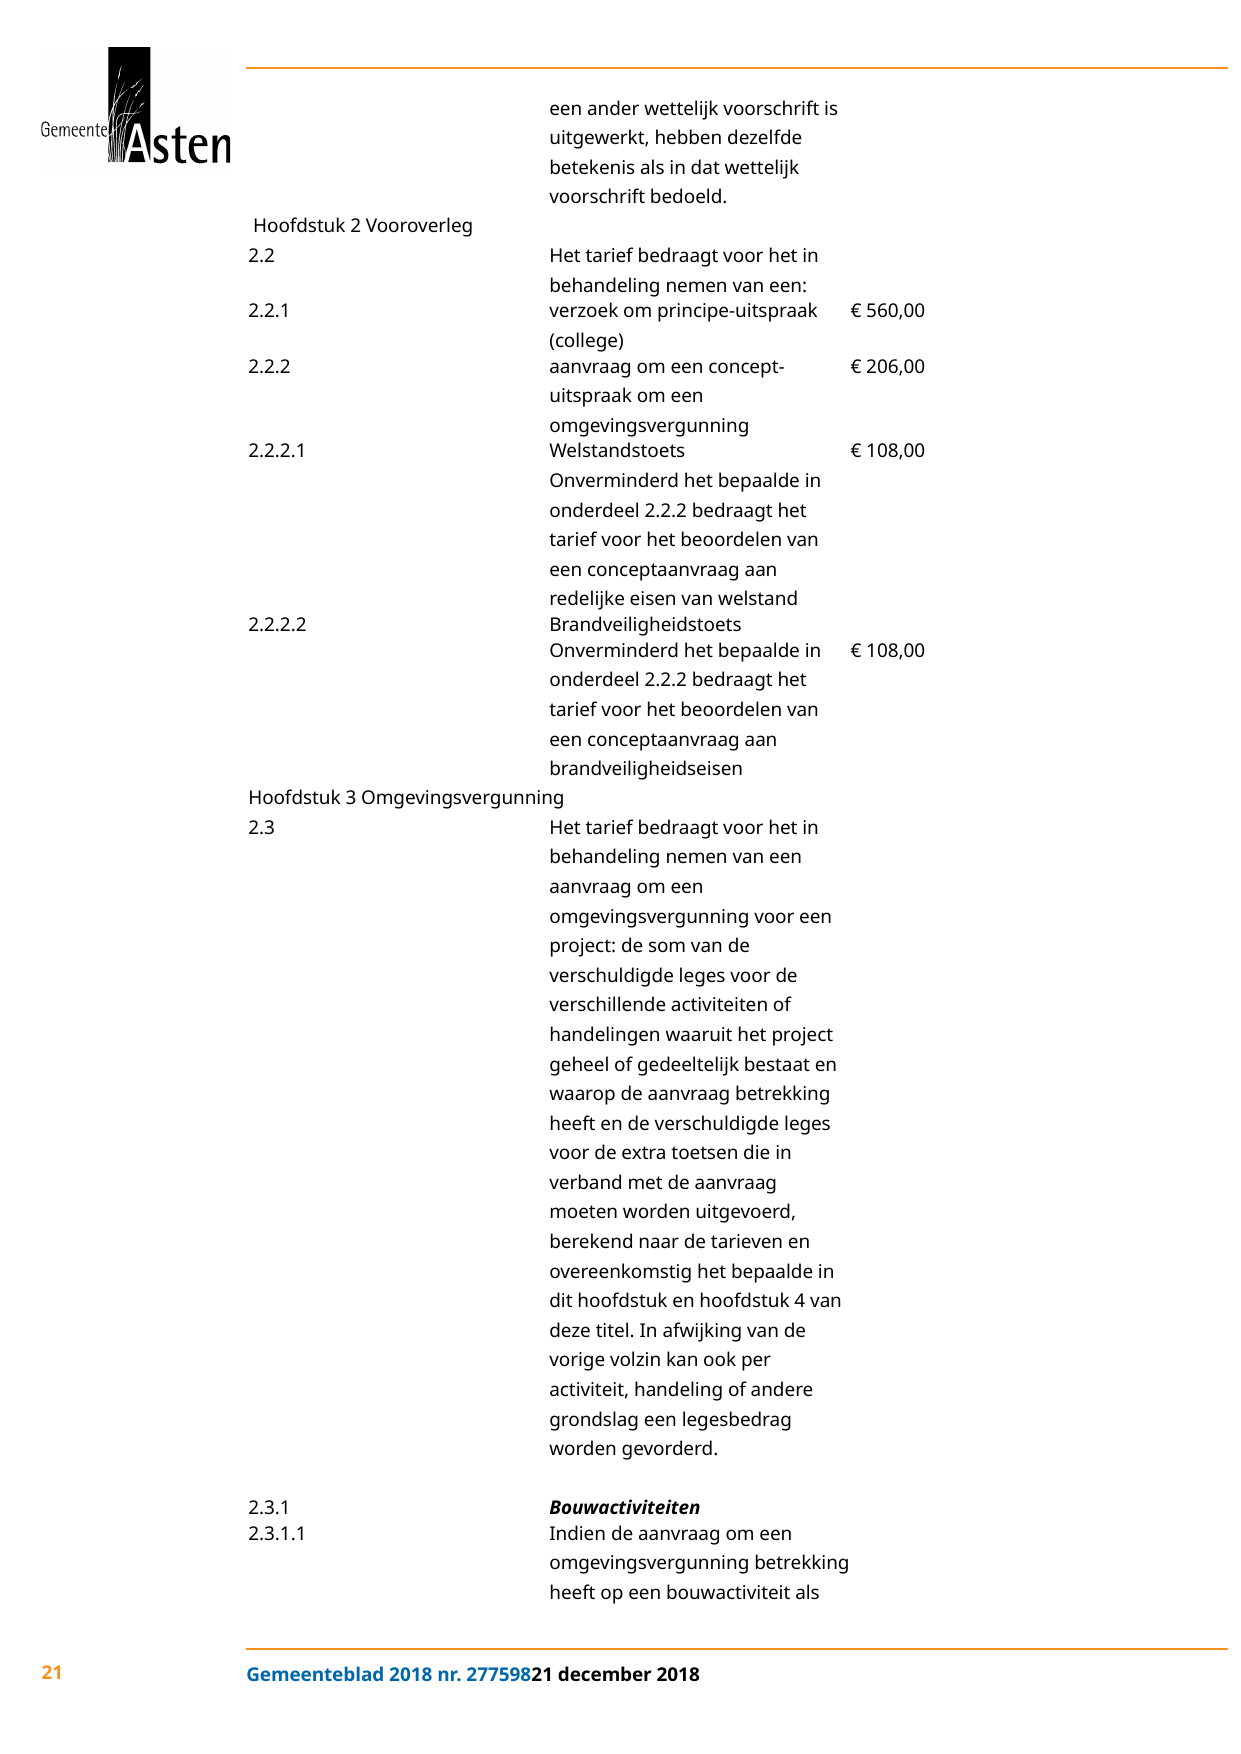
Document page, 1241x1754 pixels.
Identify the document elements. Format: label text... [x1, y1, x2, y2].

table_header 2.2 [248, 242, 549, 297]
table_header Het tarief bedraagt voor het in behandeling nemen van een aanvraag om een omgevingsvergunning voor een project: de som van de verschuldigde leges voor de verschillende activiteiten of handelingen waaruit het project geheel of gedeeltelijk bestaat en waarop de aanvraag betrekking heeft en de verschuldigde leges voor de extra toetsen die in verband met de aanvraag moeten worden uitgevoerd, berekend naar de tarieven en overeenkomstig het bepaalde in dit hoofdstuk en hoofdstuk 4 van deze titel. In afwijking van de vorige volzin kan ook per activiteit, handeling of andere grondslag een legesbedrag worden gevorderd. [549, 814, 850, 1461]
table_cell 2.2.2.2 [248, 611, 549, 637]
table_cell [248, 637, 549, 781]
table_cell 2.2.1 [248, 298, 549, 353]
table_cell [248, 95, 549, 209]
table_cell een ander wettelijk voorschrift is uitgewerkt, hebben dezelfde betekenis als in dat wettelijk voorschrift bedoeld. [549, 95, 850, 209]
table_cell Indien de aanvraag om een omgevingsvergunning betrekking heeft op een bouwactiviteit als [549, 1520, 850, 1604]
table_cell Brandveiligheidstoets [549, 611, 850, 637]
table_header 2.3 [248, 814, 549, 1461]
table_cell [850, 611, 1152, 637]
table_header [850, 242, 1152, 297]
table_cell € 206,00 [850, 353, 1152, 438]
text Hoofdstuk 3 Omgevingsvergunning [248, 784, 1152, 810]
table_header [850, 814, 1152, 1461]
table_cell 2.2.2 [248, 353, 549, 438]
table_header Bouwactiviteiten [549, 1494, 850, 1520]
table_cell [850, 95, 1152, 209]
table_cell € 560,00 [850, 298, 1152, 353]
table_cell Onverminderd het bepaalde in onderdeel 2.2.2 bedraagt het tarief voor het beoordelen van een conceptaanvraag aan brandveiligheidseisen [549, 637, 850, 781]
text Hoofdstuk 2 Vooroverleg [248, 212, 1152, 238]
table_header 2.3.1 [248, 1494, 549, 1520]
table_cell aanvraag om een concept-uitspraak om een omgevingsvergunning [549, 353, 850, 438]
table_cell € 108,00 [850, 637, 1152, 781]
table_cell 2.3.1.1 [248, 1520, 549, 1604]
table_header [850, 1494, 1152, 1520]
table_cell € 108,00 [850, 438, 1152, 611]
table_cell Welstandstoets Onverminderd het bepaalde in onderdeel 2.2.2 bedraagt het tarief voor het beoordelen van een conceptaanvraag aan redelijke eisen van welstand [549, 438, 850, 611]
table_header Het tarief bedraagt voor het in behandeling nemen van een: [549, 242, 850, 297]
table_cell 2.2.2.1 [248, 438, 549, 611]
picture [41, 47, 231, 172]
table_cell verzoek om principe-uitspraak (college) [549, 298, 850, 353]
table_cell [850, 1520, 1152, 1604]
